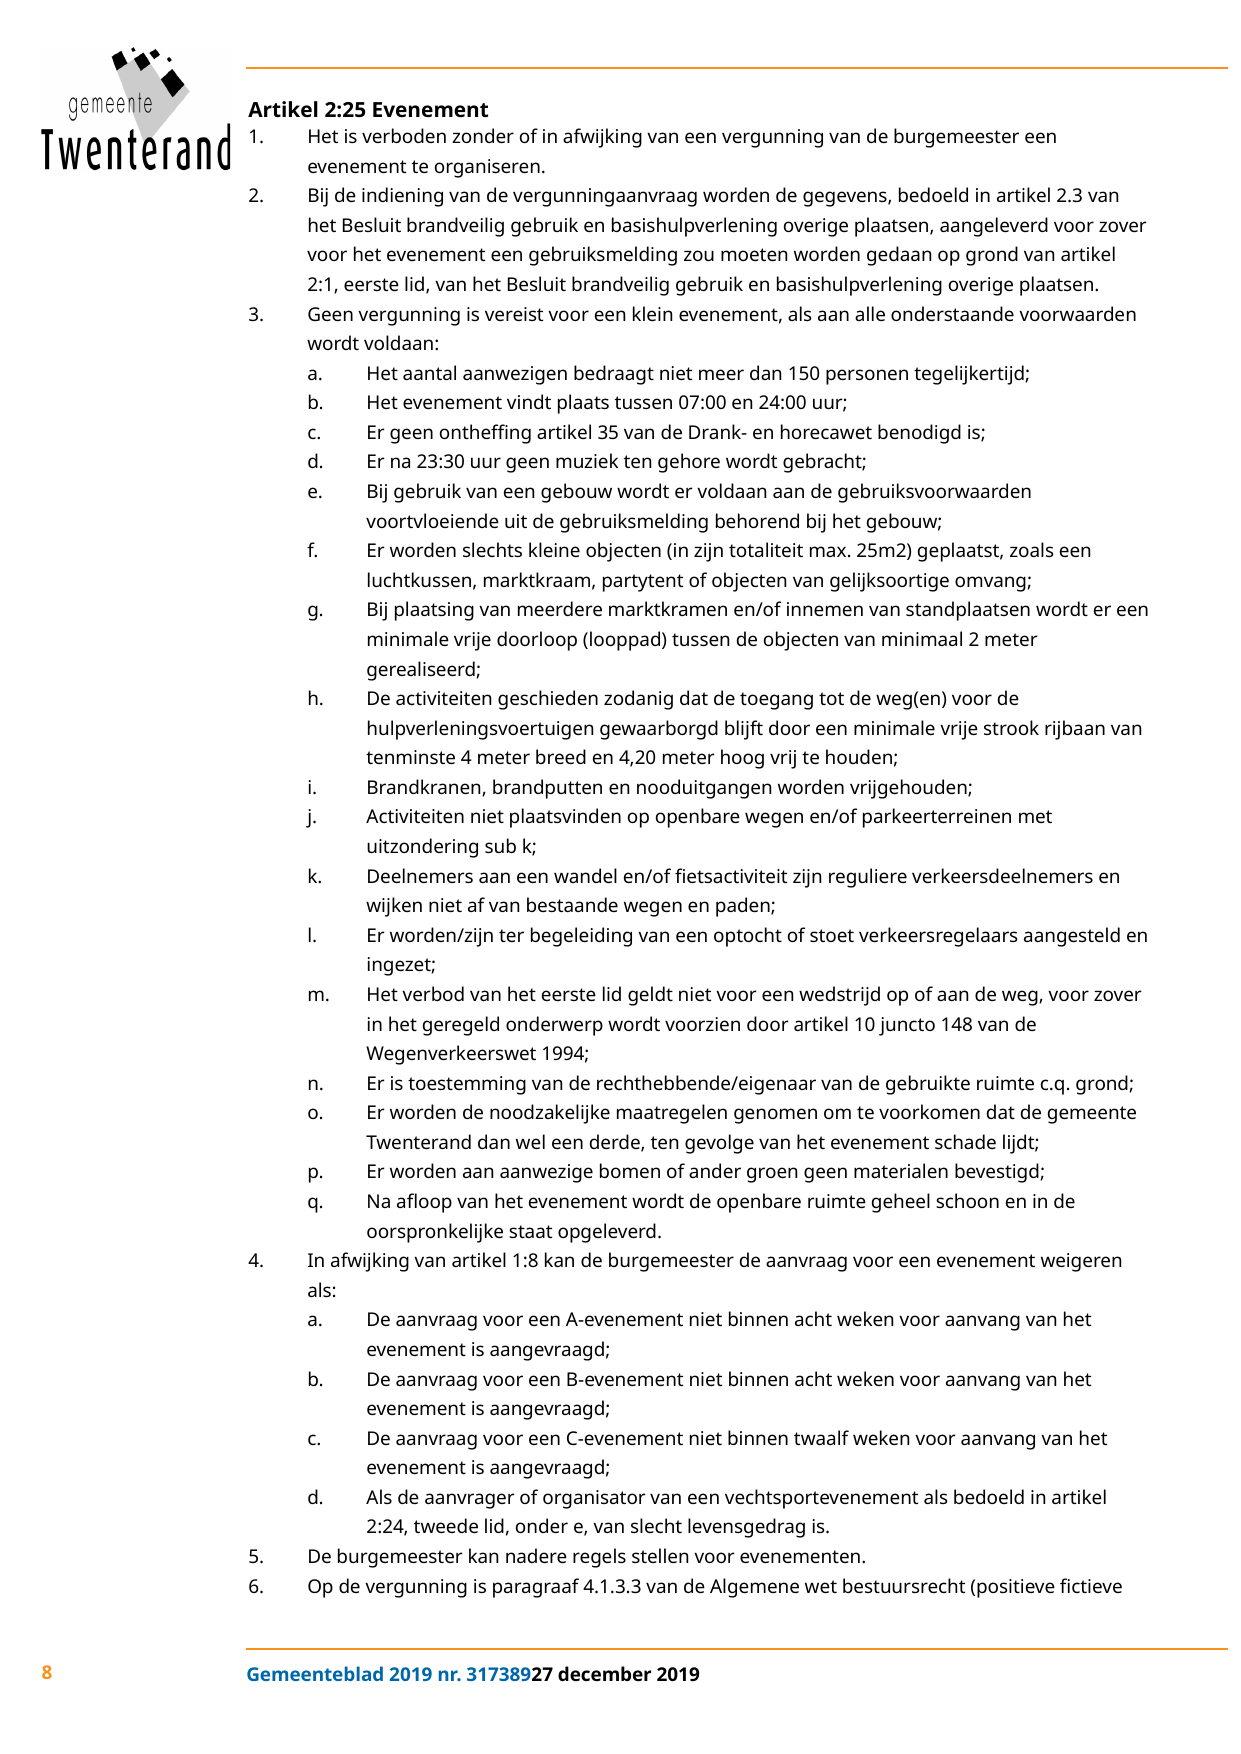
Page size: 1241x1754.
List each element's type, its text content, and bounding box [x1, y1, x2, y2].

list Er is toestemming van de rechthebbende/eigenaar van de gebruikte ruimte c.q. grond; [307, 1070, 1152, 1096]
list Geen vergunning is vereist voor een klein evenement, als aan alle onderstaande voorwaarden wordt voldaan: [248, 301, 1152, 356]
list De aanvraag voor een A-evenement niet binnen acht weken voor aanvang van het evenement is aangevraagd; [307, 1307, 1152, 1362]
list Er worden/zijn ter begeleiding van een optocht of stoet verkeersregelaars aangesteld en ingezet; [307, 922, 1152, 977]
list Het aantal aanwezigen bedraagt niet meer dan 150 personen tegelijkertijd; [307, 360, 1152, 386]
list Bij plaatsing van meerdere marktkramen en/of innemen van standplaatsen wordt er een minimale vrije doorloop (looppad) tussen de objecten van minimaal 2 meter gerealiseerd; [307, 597, 1152, 681]
list Op de vergunning is paragraaf 4.1.3.3 van de Algemene wet bestuursrecht (positieve fictieve [248, 1573, 1152, 1598]
list Activiteiten niet plaatsvinden op openbare wegen en/of parkeerterreinen met uitzondering sub k; [307, 804, 1152, 859]
list Er worden aan aanwezige bomen of ander groen geen materialen bevestigd; [307, 1159, 1152, 1184]
list Er geen ontheffing artikel 35 van de Drank- en horecawet benodigd is; [307, 419, 1152, 445]
list De activiteiten geschieden zodanig dat de toegang tot de weg(en) voor de hulpverleningsvoertuigen gewaarborgd blijft door een minimale vrije strook rijbaan van tenminste 4 meter breed en 4,20 meter hoog vrij te houden; [307, 685, 1152, 770]
list Als de aanvrager of organisator van een vechtsportevenement als bedoeld in artikel 2:24, tweede lid, onder e, van slecht levensgedrag is. [307, 1484, 1152, 1539]
list Brandkranen, brandputten en nooduitgangen worden vrijgehouden; [307, 774, 1152, 800]
list Er worden slechts kleine objecten (in zijn totaliteit max. 25m2) geplaatst, zoals een luchtkussen, marktkraam, partytent of objecten van gelijksoortige omvang; [307, 537, 1152, 593]
list Bij de indiening van de vergunningaanvraag worden de gegevens, bedoeld in artikel 2.3 van het Besluit brandveilig gebruik en basishulpverlening overige plaatsen, aangeleverd voor zover voor het evenement een gebruiksmelding zou moeten worden gedaan op grond van artikel 2:1, eerste lid, van het Besluit brandveilig gebruik en basishulpverlening overige plaatsen. [248, 182, 1152, 297]
list Er worden de noodzakelijke maatregelen genomen om te voorkomen dat de gemeente Twenterand dan wel een derde, ten gevolge van het evenement schade lijdt; [307, 1099, 1152, 1155]
list Het verbod van het eerste lid geldt niet voor een wedstrijd op of aan de weg, voor zover in het geregeld onderwerp wordt voorzien door artikel 10 juncto 148 van de Wegenverkeerswet 1994; [307, 981, 1152, 1066]
picture [41, 47, 231, 172]
list Het is verboden zonder of in afwijking van een vergunning van de burgemeester een evenement te organiseren. [248, 123, 1152, 178]
list De burgemeester kan nadere regels stellen voor evenementen. [248, 1543, 1152, 1569]
list De aanvraag voor een B-evenement niet binnen acht weken voor aanvang van het evenement is aangevraagd; [307, 1366, 1152, 1421]
list Deelnemers aan een wandel en/of fietsactiviteit zijn reguliere verkeersdeelnemers en wijken niet af van bestaande wegen en paden; [307, 863, 1152, 918]
list Er na 23:30 uur geen muziek ten gehore wordt gebracht; [307, 449, 1152, 474]
text Artikel 2:25 Evenement [248, 95, 1152, 123]
list Het evenement vindt plaats tussen 07:00 en 24:00 uur; [307, 389, 1152, 415]
list Bij gebruik van een gebouw wordt er voldaan aan de gebruiksvoorwaarden voortvloeiende uit de gebruiksmelding behorend bij het gebouw; [307, 478, 1152, 533]
list De aanvraag voor een C-evenement niet binnen twaalf weken voor aanvang van het evenement is aangevraagd; [307, 1425, 1152, 1480]
list In afwijking van artikel 1:8 kan de burgemeester de aanvraag voor een evenement weigeren als: [248, 1247, 1152, 1303]
list Na afloop van het evenement wordt de openbare ruimte geheel schoon en in de oorspronkelijke staat opgeleverd. [307, 1188, 1152, 1243]
